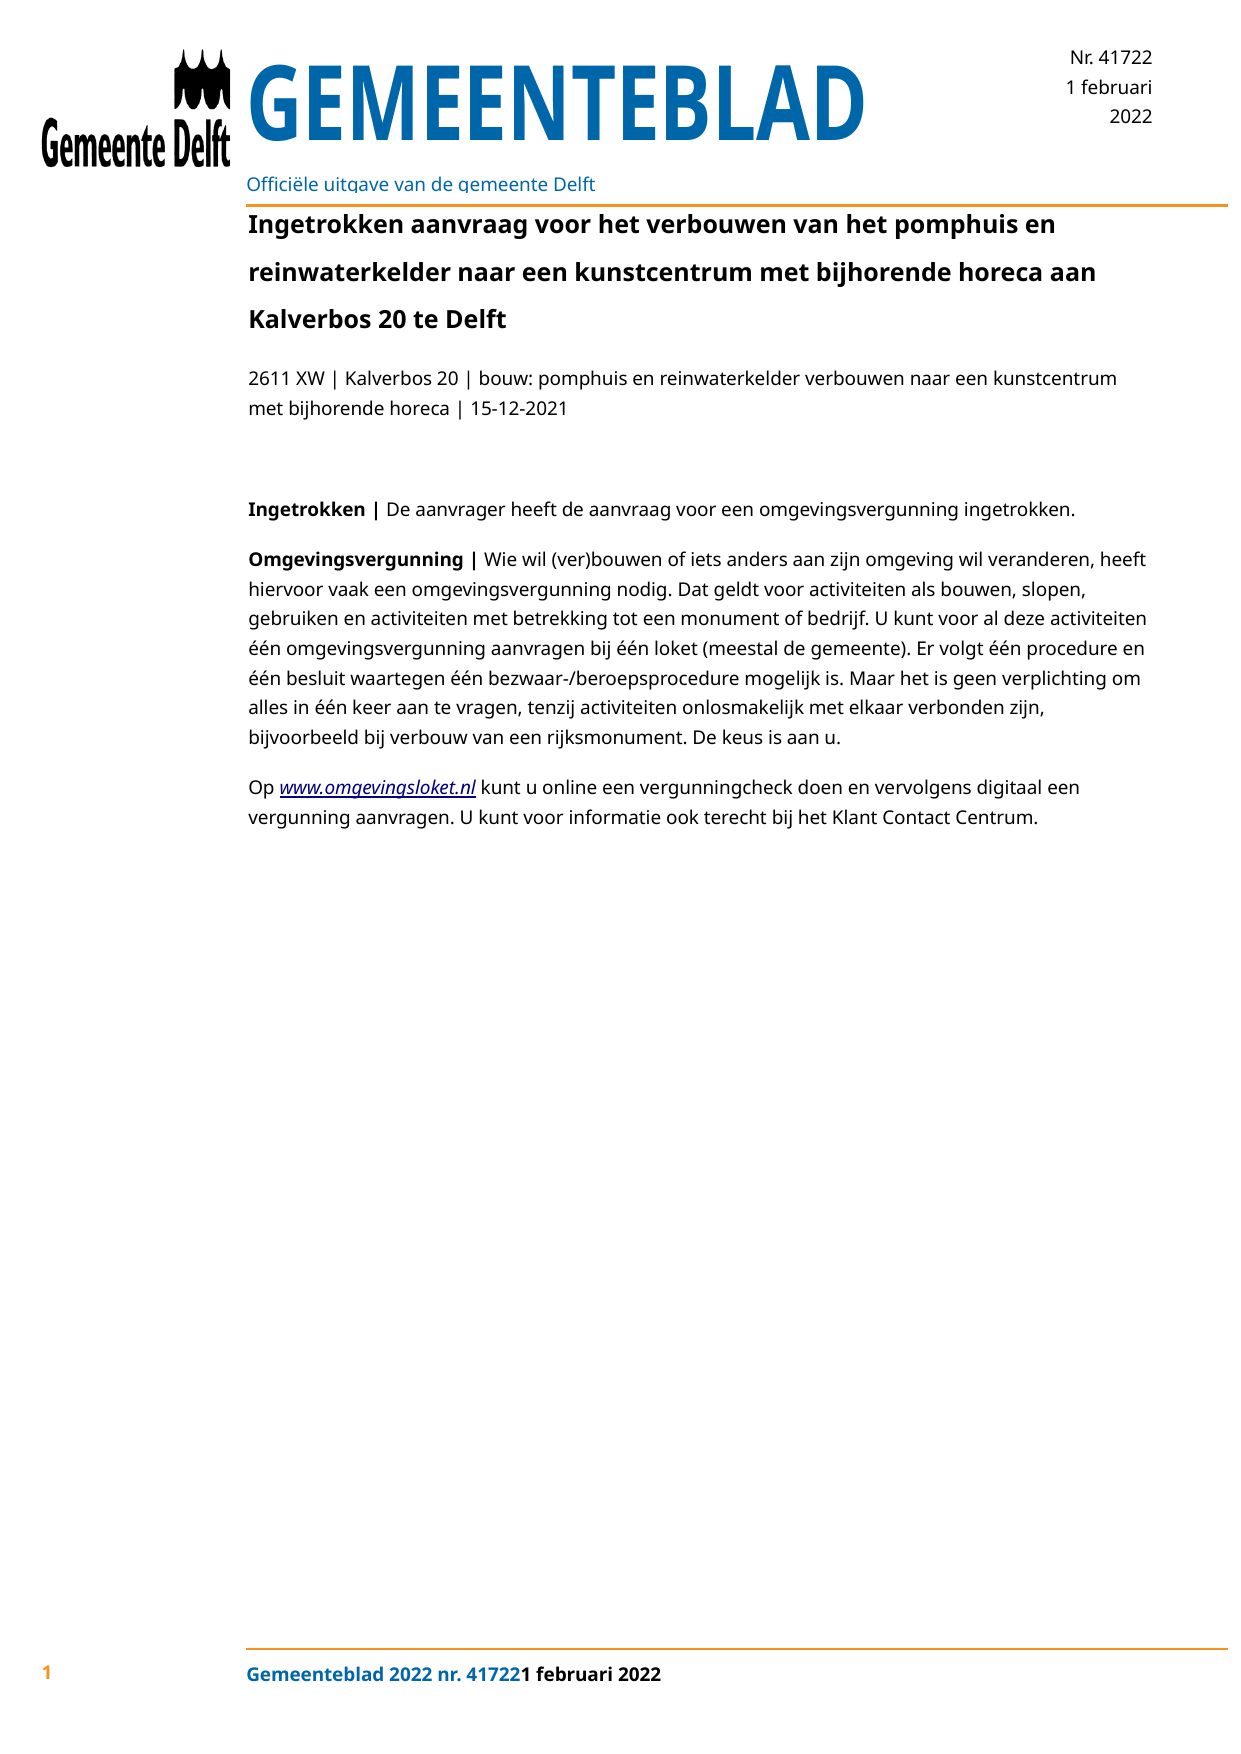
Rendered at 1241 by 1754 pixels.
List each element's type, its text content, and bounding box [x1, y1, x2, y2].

text Ingetrokken | De aanvrager heeft de aanvraag voor een omgevingsvergunning ingetrokken. [248, 496, 1152, 522]
text Op www.omgevingsloket.nl kunt u online een vergunningcheck doen en vervolgens digitaal een vergunning aanvragen. U kunt voor informatie ook terecht bij het Klant Contact Centrum. [248, 774, 1152, 829]
text Omgevingsvergunning | Wie wil (ver)bouwen of iets anders aan zijn omgeving wil veranderen, heeft hiervoor vaak een omgevingsvergunning nodig. Dat geldt voor activiteiten als bouwen, slopen, gebruiken en activiteiten met betrekking tot een monument of bedrijf. U kunt voor al deze activiteiten één omgevingsvergunning aanvragen bij één loket (meestal de gemeente). Er volgt één procedure en één besluit waartegen één bezwaar-/beroepsprocedure mogelijk is. Maar het is geen verplichting om alles in één keer aan te vragen, tenzij activiteiten onlosmakelijk met elkaar verbonden zijn, bijvoorbeeld bij verbouw van een rijksmonument. De keus is aan u. [248, 546, 1152, 749]
text 2611 XW | Kalverbos 20 | bouw: pomphuis en reinwaterkelder verbouwen naar een kunstcentrum met bijhorende horeca | 15-12-2021 [248, 366, 1152, 421]
picture [41, 47, 231, 172]
text Ingetrokken aanvraag voor het verbouwen van het pomphuis en reinwaterkelder naar een kunstcentrum met bijhorende horeca aan Kalverbos 20 te Delft [248, 207, 1152, 336]
